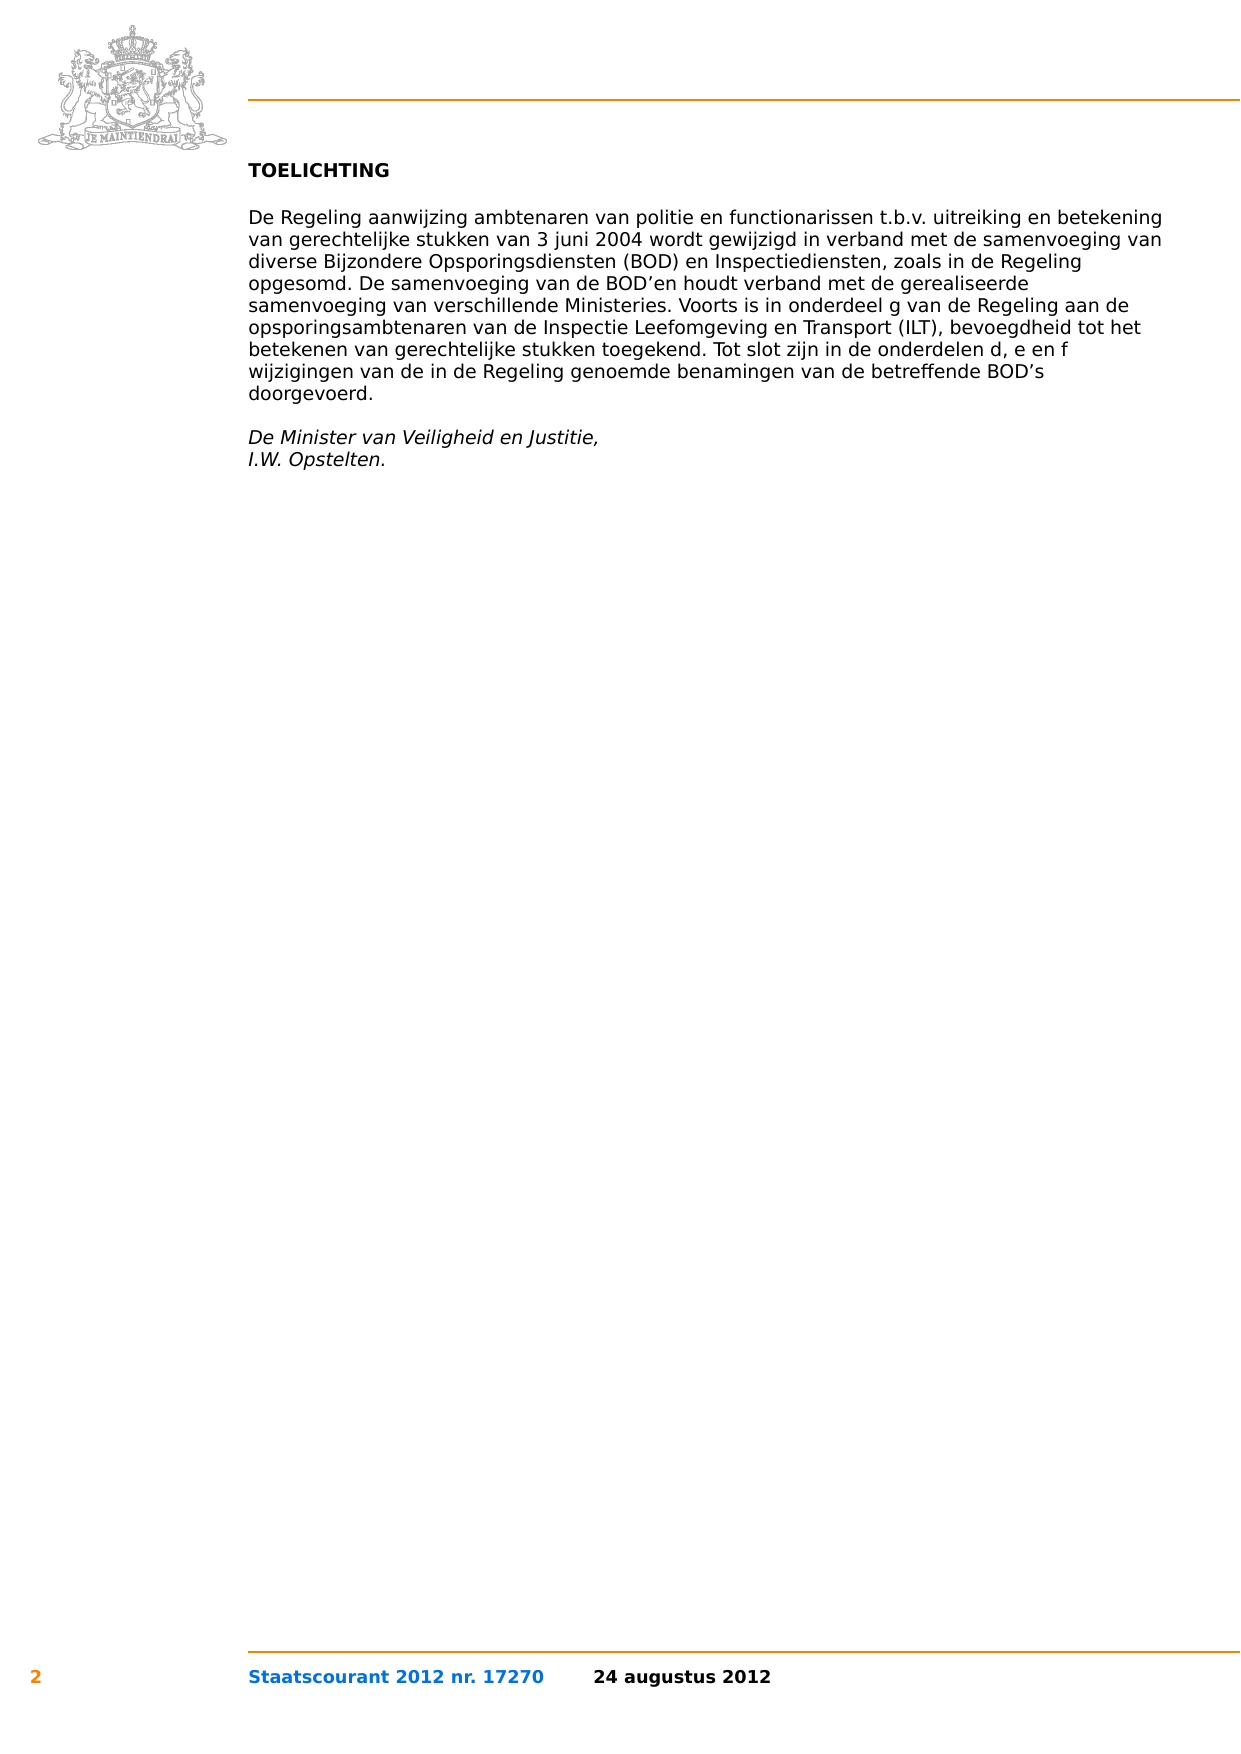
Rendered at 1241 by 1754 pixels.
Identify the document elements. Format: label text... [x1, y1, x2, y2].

picture [38, 25, 227, 150]
text De Regeling aanwijzing ambtenaren van politie en functionarissen t.b.v. uitreiking en betekening van gerechtelijke stukken van 3 juni 2004 wordt gewijzigd in verband met de samenvoeging van diverse Bijzondere Opsporingsdiensten (BOD) en Inspectiediensten, zoals in de Regeling opgesomd. De samenvoeging van de BOD’en houdt verband met de gerealiseerde samenvoeging van verschillende Ministeries. Voorts is in onderdeel g van de Regeling aan de opsporingsambtenaren van de Inspectie Leefomgeving en Transport (ILT), bevoegdheid tot het betekenen van gerechtelijke stukken toegekend. Tot slot zijn in de onderdelen d, e en f wijzigingen van de in de Regeling genoemde benamingen van de betreffende BOD’s doorgevoerd. [248, 207, 1163, 405]
text De Minister van Veiligheid en Justitie, I.W. Opstelten. [248, 427, 1163, 471]
subtitle TOELICHTING [248, 160, 1163, 182]
